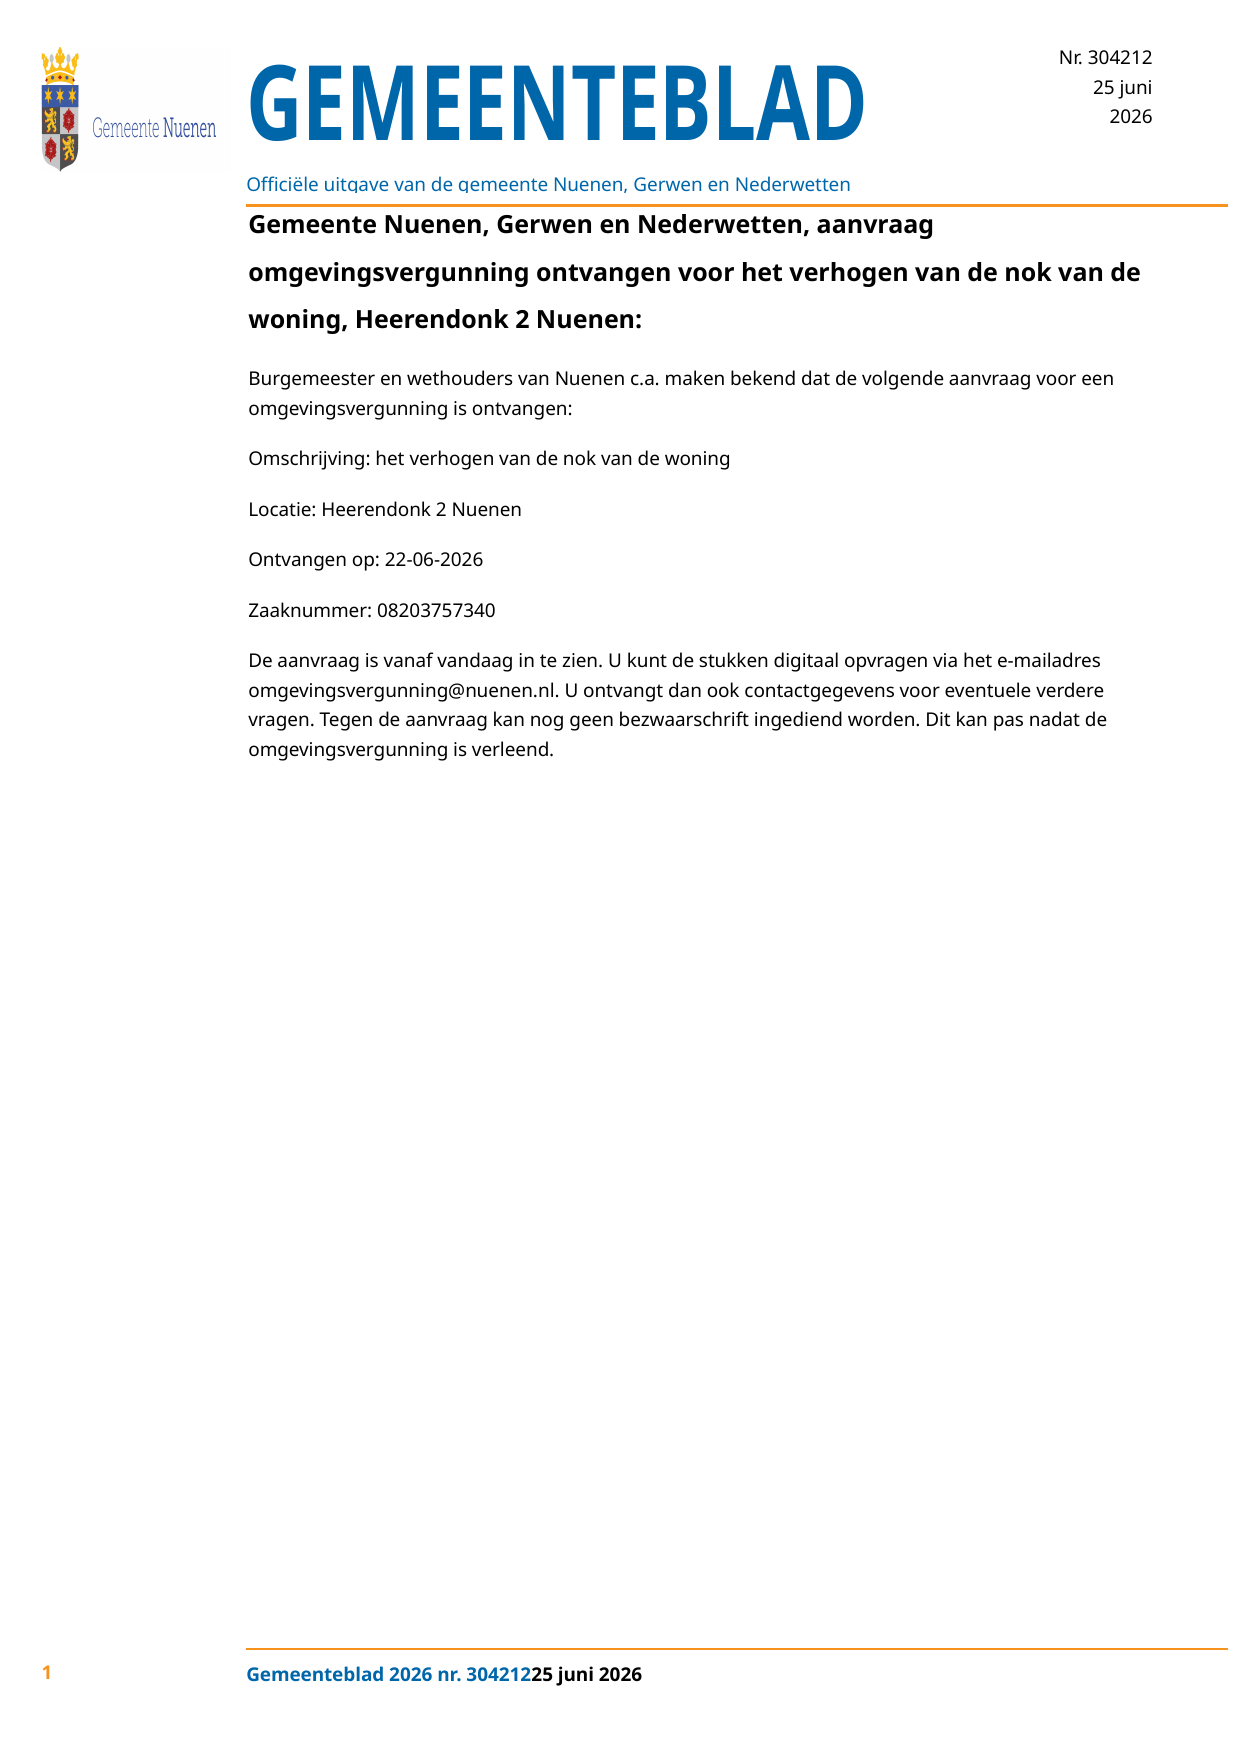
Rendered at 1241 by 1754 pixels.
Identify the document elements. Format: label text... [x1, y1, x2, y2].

picture [41, 47, 231, 172]
text Ontvangen op: 22-06-2026 [248, 546, 1152, 572]
text Burgemeester en wethouders van Nuenen c.a. maken bekend dat de volgende aanvraag voor een omgevingsvergunning is ontvangen: [248, 366, 1152, 421]
text Gemeente Nuenen, Gerwen en Nederwetten, aanvraag omgevingsvergunning ontvangen voor het verhogen van de nok van de woning, Heerendonk 2 Nuenen: [248, 207, 1152, 336]
text Zaaknummer: 08203757340 [248, 597, 1152, 622]
text De aanvraag is vanaf vandaag in te zien. U kunt de stukken digitaal opvragen via het e-mailadres omgevingsvergunning@nuenen.nl. U ontvangt dan ook contactgegevens voor eventuele verdere vragen. Tegen de aanvraag kan nog geen bezwaarschrift ingediend worden. Dit kan pas nadat de omgevingsvergunning is verleend. [248, 647, 1152, 762]
text Locatie: Heerendonk 2 Nuenen [248, 496, 1152, 522]
text Omschrijving: het verhogen van de nok van de woning [248, 446, 1152, 471]
